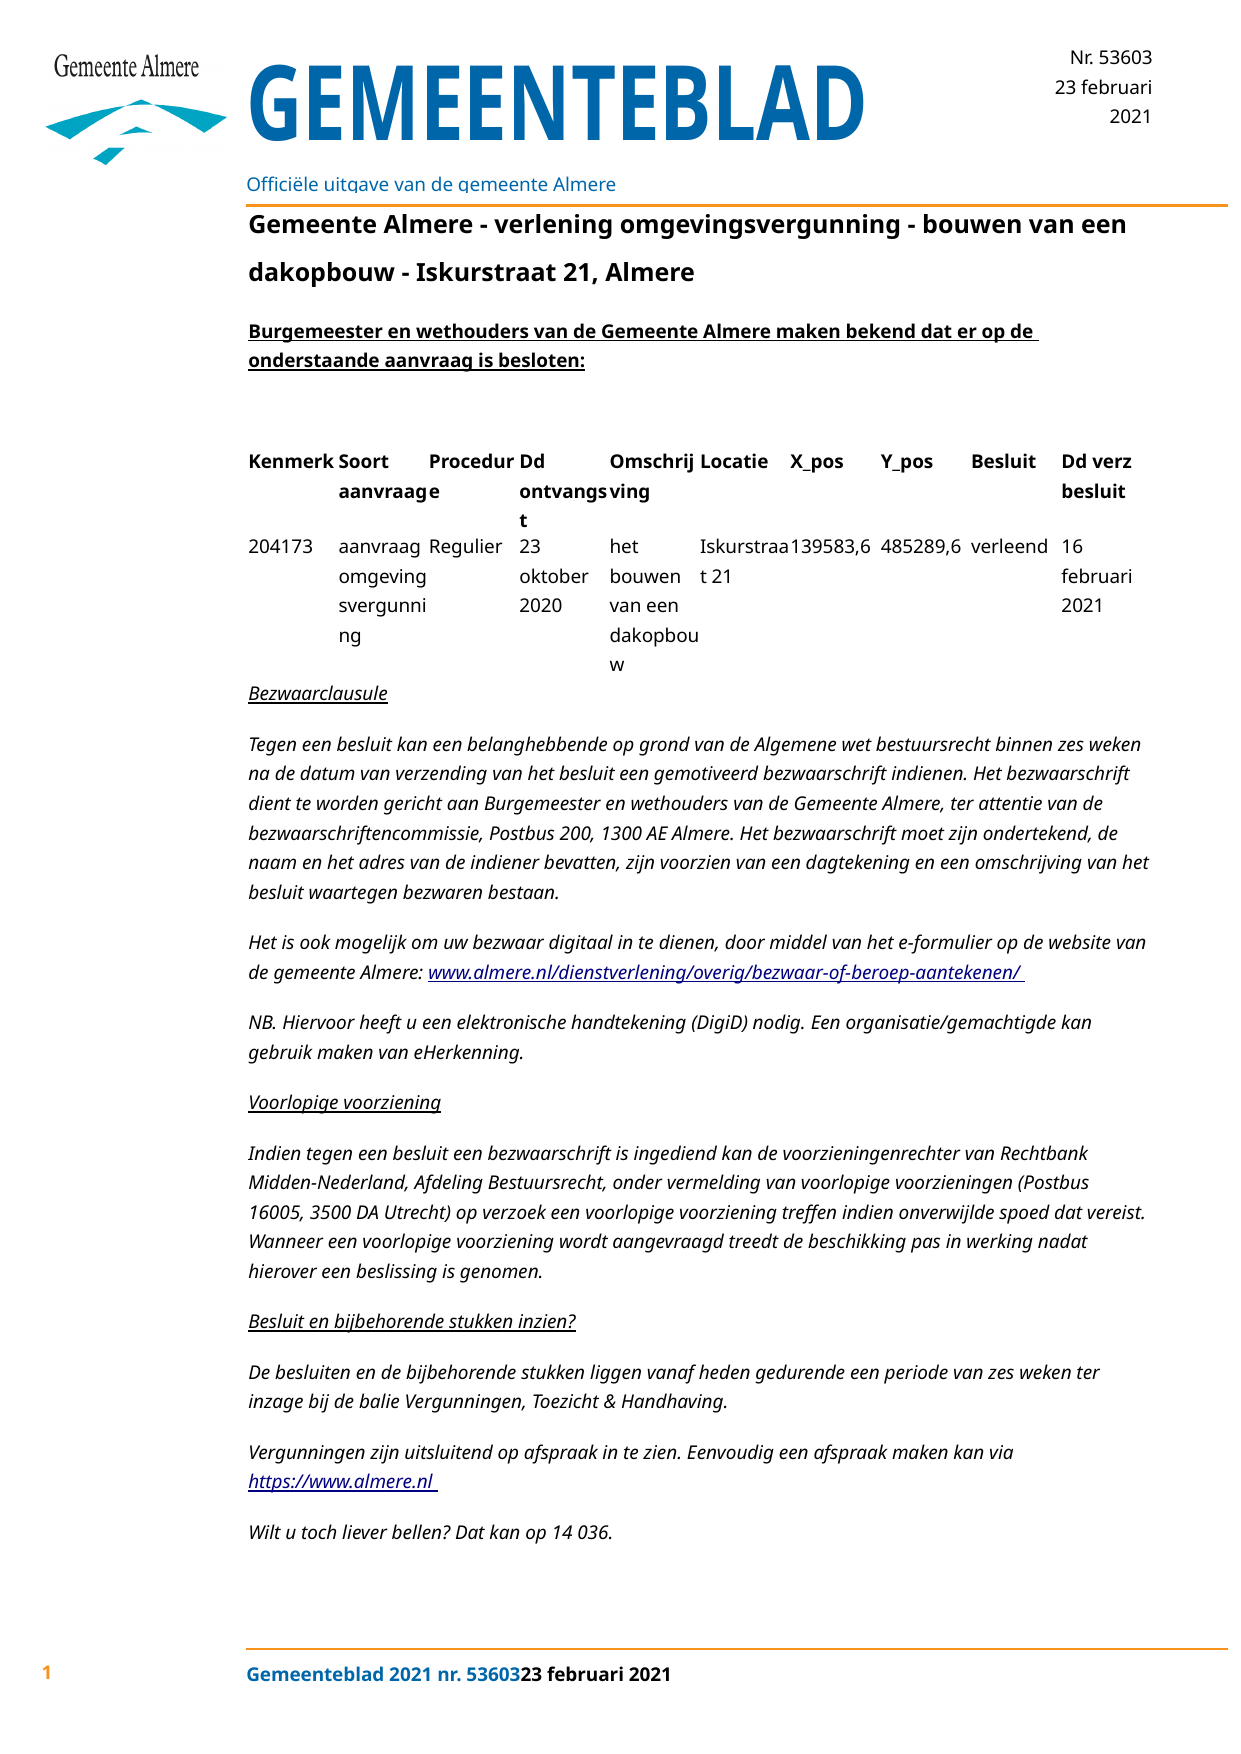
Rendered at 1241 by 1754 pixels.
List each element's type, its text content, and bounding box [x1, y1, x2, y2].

text Vergunningen zijn uitsluitend op afspraak in te zien. Eenvoudig een afspraak maken kan via https://www.almere.nl [248, 1439, 1152, 1494]
table_cell 485289,6 [881, 533, 971, 677]
table_header X_pos [790, 449, 881, 533]
table_header Dd ontvangst [519, 449, 609, 533]
text NB. Hiervoor heeft u een elektronische handtekening (DigiD) nodig. Een organisatie/gemachtigde kan gebruik maken van eHerkenning. [248, 1009, 1152, 1065]
text Tegen een besluit kan een belanghebbende op grond van de Algemene wet bestuursrecht binnen zes weken na de datum van verzending van het besluit een gemotiveerd bezwaarschrift indienen. Het bezwaarschrift dient te worden gericht aan Burgemeester en wethouders van de Gemeente Almere, ter attentie van de bezwaarschriftencommissie, Postbus 200, 1300 AE Almere. Het bezwaarschrift moet zijn ondertekend, de naam en het adres van de indiener bevatten, zijn voorzien van een dagtekening en een omschrijving van het besluit waartegen bezwaren bestaan. [248, 731, 1152, 905]
table_header Kenmerk [248, 449, 338, 533]
table_cell 16 februari 2021 [1061, 533, 1152, 677]
picture [41, 47, 231, 172]
table_header Soort aanvraag [338, 449, 429, 533]
text Wilt u toch liever bellen? Dat kan op 14 036. [248, 1519, 1152, 1545]
table_cell Regulier [429, 533, 519, 677]
text Het is ook mogelijk om uw bezwaar digitaal in te dienen, door middel van het e-formulier op de website van de gemeente Almere: www.almere.nl/dienstverlening/overig/bezwaar-of-beroep-aantekenen/ [248, 929, 1152, 985]
table_header Omschrijving [609, 449, 700, 533]
table_cell 139583,6 [790, 533, 881, 677]
table_cell verleend [971, 533, 1061, 677]
table_header Procedure [429, 449, 519, 533]
text Gemeente Almere - verlening omgevingsvergunning - bouwen van een dakopbouw - Iskurstraat 21, Almere [248, 207, 1152, 288]
table_cell aanvraag omgevingsvergunning [338, 533, 429, 677]
table_cell Iskurstraat 21 [700, 533, 790, 677]
text Besluit en bijbehorende stukken inzien? [248, 1308, 1152, 1334]
table_header Dd verz besluit [1061, 449, 1152, 533]
text Burgemeester en wethouders van de Gemeente Almere maken bekend dat er op de onderstaande aanvraag is besloten: [248, 318, 1152, 373]
table_header Y_pos [881, 449, 971, 533]
text De besluiten en de bijbehorende stukken liggen vanaf heden gedurende een periode van zes weken ter inzage bij de balie Vergunningen, Toezicht & Handhaving. [248, 1359, 1152, 1414]
text Bezwaarclausule [248, 681, 1152, 706]
text Voorlopige voorziening [248, 1089, 1152, 1115]
text Indien tegen een besluit een bezwaarschrift is ingediend kan de voorzieningenrechter van Rechtbank Midden-Nederland, Afdeling Bestuursrecht, onder vermelding van voorlopige voorzieningen (Postbus 16005, 3500 DA Utrecht) op verzoek een voorlopige voorziening treffen indien onverwijlde spoed dat vereist. Wanneer een voorlopige voorziening wordt aangevraagd treedt de beschikking pas in werking nadat hierover een beslissing is genomen. [248, 1140, 1152, 1284]
table_cell het bouwen van een dakopbouw [609, 533, 700, 677]
table_cell 23 oktober 2020 [519, 533, 609, 677]
table_header Besluit [971, 449, 1061, 533]
table_header Locatie [700, 449, 790, 533]
table_cell 204173 [248, 533, 338, 677]
